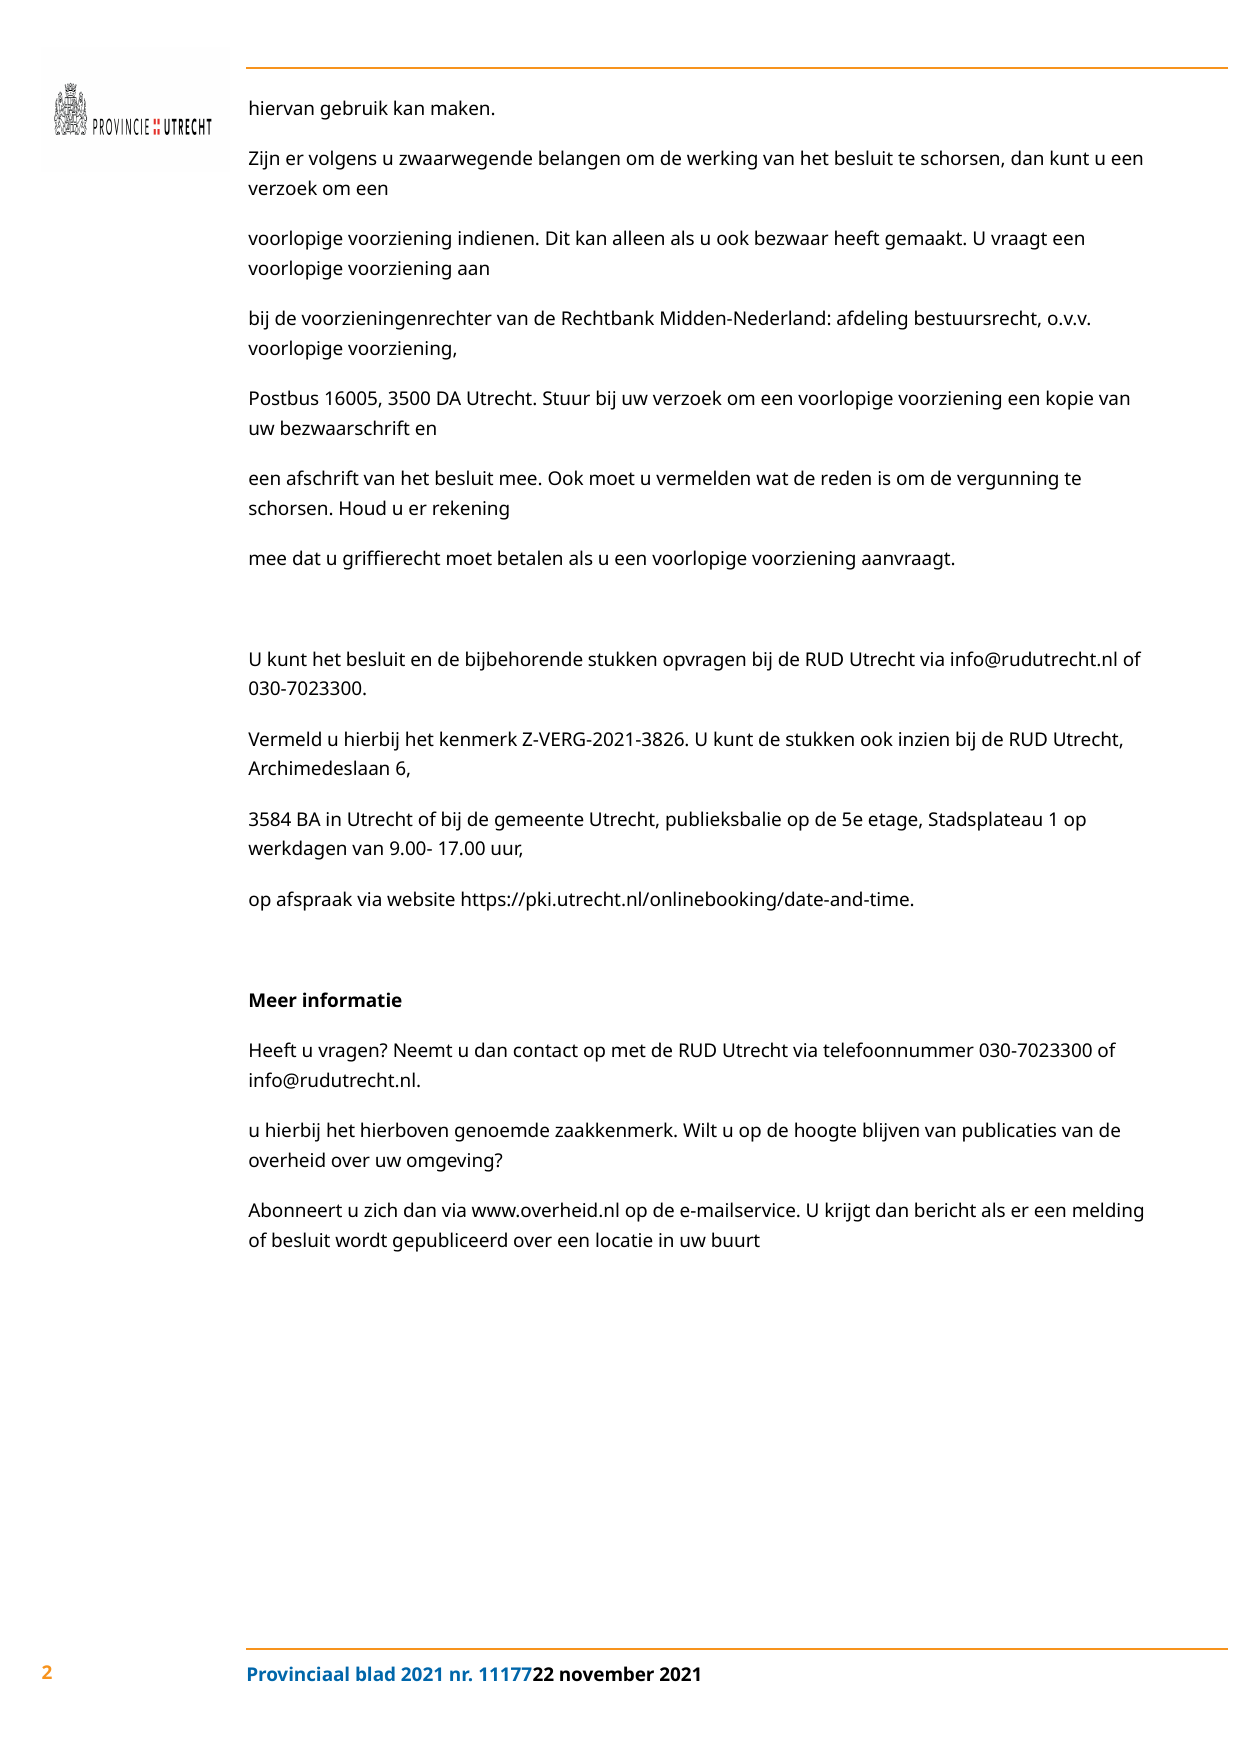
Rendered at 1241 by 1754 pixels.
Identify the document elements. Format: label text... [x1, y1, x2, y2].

text Zijn er volgens u zwaarwegende belangen om de werking van het besluit te schorsen, dan kunt u een verzoek om een [248, 145, 1152, 201]
text hiervan gebruik kan maken. [248, 95, 1152, 121]
text Heeft u vragen? Neemt u dan contact op met de RUD Utrecht via telefoonnummer 030-7023300 of info@rudutrecht.nl. [248, 1037, 1152, 1093]
text u hierbij het hierboven genoemde zaakkenmerk. Wilt u op de hoogte blijven van publicaties van de overheid over uw omgeving? [248, 1117, 1152, 1173]
text 3584 BA in Utrecht of bij de gemeente Utrecht, publieksbalie op de 5e etage, Stadsplateau 1 op werkdagen van 9.00- 17.00 uur, [248, 806, 1152, 861]
text U kunt het besluit en de bijbehorende stukken opvragen bij de RUD Utrecht via info@rudutrecht.nl of 030-7023300. [248, 646, 1152, 701]
text Vermeld u hierbij het kenmerk Z-VERG-2021-3826. U kunt de stukken ook inzien bij de RUD Utrecht, Archimedeslaan 6, [248, 726, 1152, 781]
text bij de voorzieningenrechter van de Rechtbank Midden-Nederland: afdeling bestuursrecht, o.v.v. voorlopige voorziening, [248, 305, 1152, 361]
text voorlopige voorziening indienen. Dit kan alleen als u ook bezwaar heeft gemaakt. U vraagt een voorlopige voorziening aan [248, 225, 1152, 281]
text op afspraak via website https://pki.utrecht.nl/onlinebooking/date-and-time. [248, 886, 1152, 912]
text Meer informatie [248, 987, 1152, 1013]
text Abonneert u zich dan via www.overheid.nl op de e-mailservice. U krijgt dan bericht als er een melding of besluit wordt gepubliceerd over een locatie in uw buurt [248, 1197, 1152, 1253]
text mee dat u griffierecht moet betalen als u een voorlopige voorziening aanvraagt. [248, 545, 1152, 571]
text Postbus 16005, 3500 DA Utrecht. Stuur bij uw verzoek om een voorlopige voorziening een kopie van uw bezwaarschrift en [248, 385, 1152, 441]
picture [41, 47, 231, 172]
text een afschrift van het besluit mee. Ook moet u vermelden wat de reden is om de vergunning te schorsen. Houd u er rekening [248, 465, 1152, 521]
